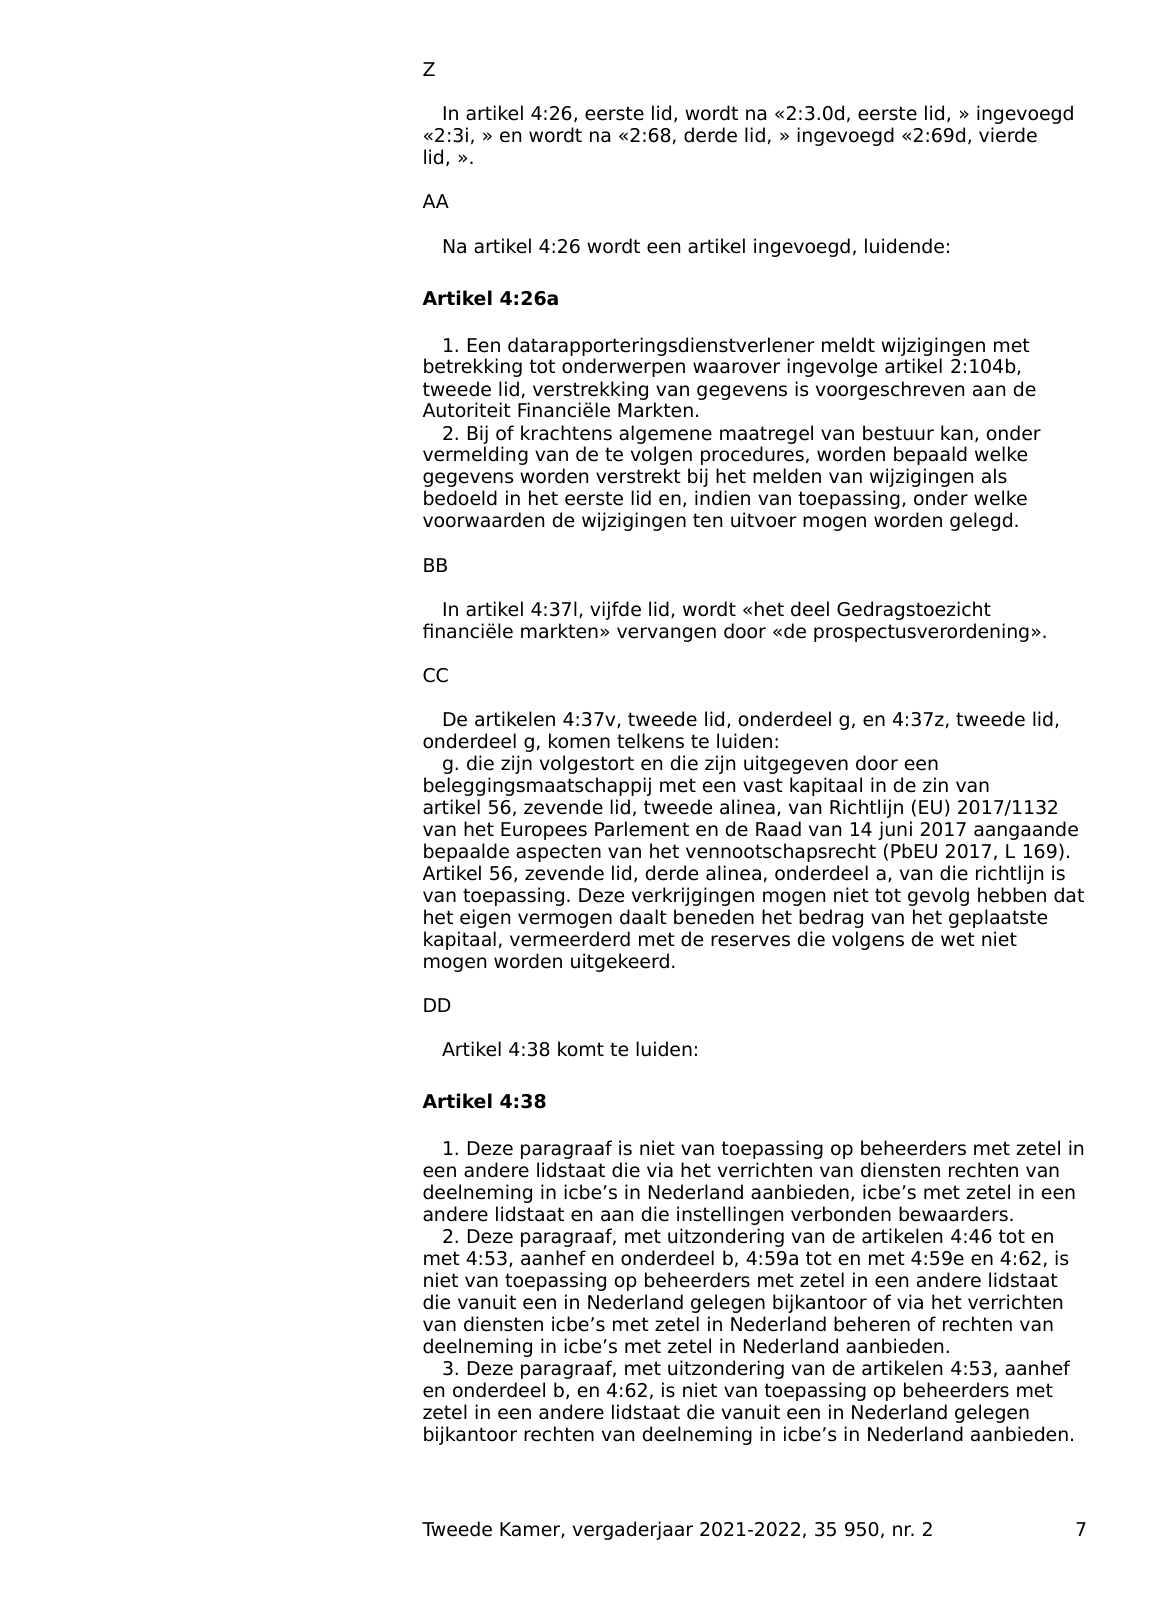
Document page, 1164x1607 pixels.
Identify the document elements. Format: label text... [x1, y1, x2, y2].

text Na artikel 4:26 wordt een artikel ingevoegd, luidende: [422, 236, 1087, 257]
subtitle Artikel 4:26a [422, 287, 1087, 309]
text Artikel 4:38 komt te luiden: [422, 1039, 1087, 1061]
text 1. Een datarapporteringsdienstverlener meldt wijzigingen met betrekking tot onderwerpen waarover ingevolge artikel 2:104b, tweede lid, verstrekking van gegevens is voorgeschreven aan de Autoriteit Financiële Markten. [422, 334, 1087, 422]
text AA [422, 191, 1087, 213]
text In artikel 4:37l, vijfde lid, wordt «het deel Gedragstoezicht financiële markten» vervangen door «de prospectusverordening». [422, 599, 1087, 643]
text 2. Bij of krachtens algemene maatregel van bestuur kan, onder vermelding van de te volgen procedures, worden bepaald welke gegevens worden verstrekt bij het melden van wijzigingen als bedoeld in het eerste lid en, indien van toepassing, onder welke voorwaarden de wijzigingen ten uitvoer mogen worden gelegd. [422, 422, 1087, 532]
text De artikelen 4:37v, tweede lid, onderdeel g, en 4:37z, tweede lid, onderdeel g, komen telkens te luiden: [422, 709, 1087, 753]
text Z [422, 59, 1087, 81]
text DD [422, 995, 1087, 1017]
subtitle Artikel 4:38 [422, 1091, 1087, 1113]
text In artikel 4:26, eerste lid, wordt na «2:3.0d, eerste lid, » ingevoegd «2:3i, » en wordt na «2:68, derde lid, » ingevoegd «2:69d, vierde lid, ». [422, 103, 1087, 169]
text BB [422, 554, 1087, 576]
text g. die zijn volgestort en die zijn uitgegeven door een beleggingsmaatschappij met een vast kapitaal in de zin van artikel 56, zevende lid, tweede alinea, van Richtlijn (EU) 2017/1132 van het Europees Parlement en de Raad van 14 juni 2017 aangaande bepaalde aspecten van het vennootschapsrecht (PbEU 2017, L 169). Artikel 56, zevende lid, derde alinea, onderdeel a, van die richtlijn is van toepassing. Deze verkrijgingen mogen niet tot gevolg hebben dat het eigen vermogen daalt beneden het bedrag van het geplaatste kapitaal, vermeerderd met de reserves die volgens de wet niet mogen worden uitgekeerd. [422, 753, 1087, 973]
text 3. Deze paragraaf, met uitzondering van de artikelen 4:53, aanhef en onderdeel b, en 4:62, is niet van toepassing op beheerders met zetel in een andere lidstaat die vanuit een in Nederland gelegen bijkantoor rechten van deelneming in icbe’s in Nederland aanbieden. [422, 1358, 1087, 1446]
text 2. Deze paragraaf, met uitzondering van de artikelen 4:46 tot en met 4:53, aanhef en onderdeel b, 4:59a tot en met 4:59e en 4:62, is niet van toepassing op beheerders met zetel in een andere lidstaat die vanuit een in Nederland gelegen bijkantoor of via het verrichten van diensten icbe’s met zetel in Nederland beheren of rechten van deelneming in icbe’s met zetel in Nederland aanbieden. [422, 1226, 1087, 1358]
text CC [422, 665, 1087, 687]
text 1. Deze paragraaf is niet van toepassing op beheerders met zetel in een andere lidstaat die via het verrichten van diensten rechten van deelneming in icbe’s in Nederland aanbieden, icbe’s met zetel in een andere lidstaat en aan die instellingen verbonden bewaarders. [422, 1138, 1087, 1226]
